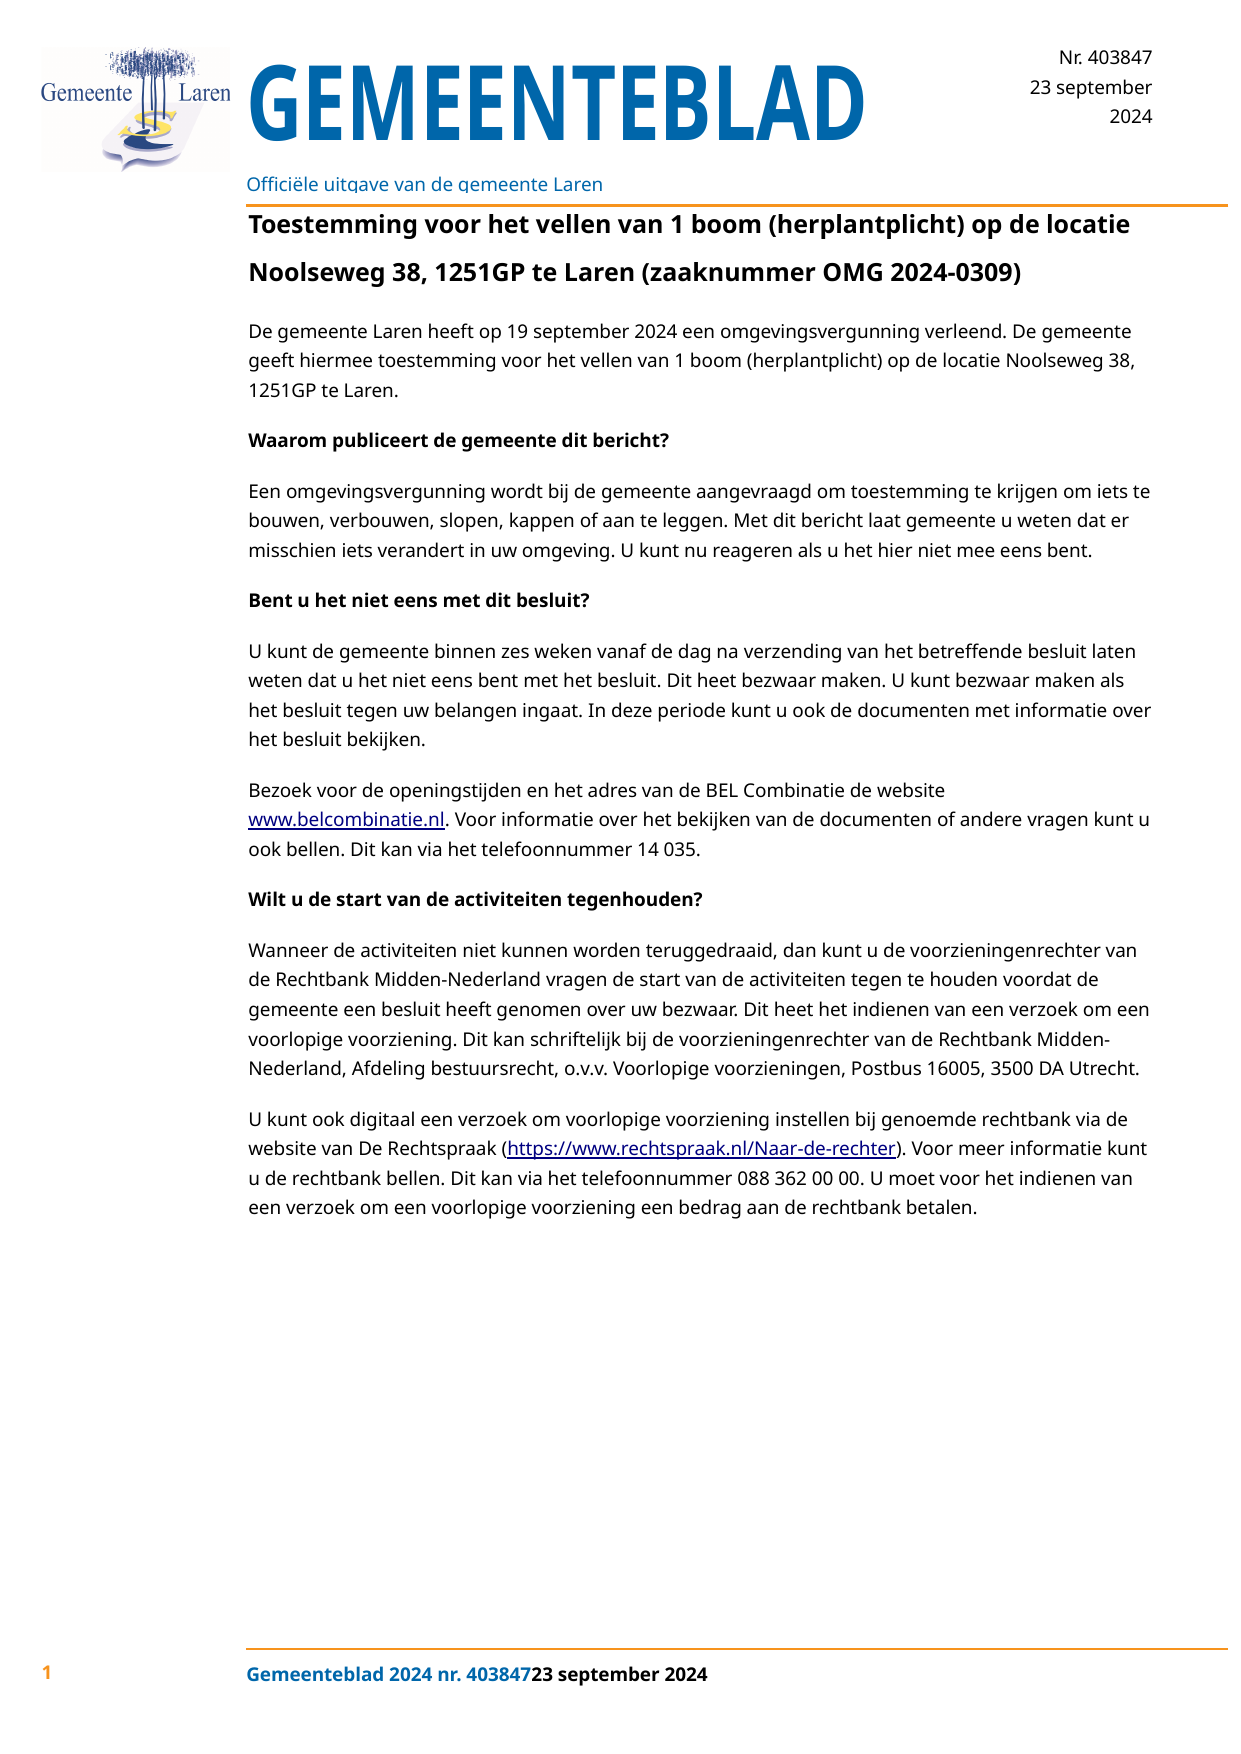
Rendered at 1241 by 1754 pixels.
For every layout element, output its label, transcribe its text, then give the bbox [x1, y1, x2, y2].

text Toestemming voor het vellen van 1 boom (herplantplicht) op de locatie Noolseweg 38, 1251GP te Laren (zaaknummer OMG 2024-0309) [248, 207, 1152, 288]
text Wanneer de activiteiten niet kunnen worden teruggedraaid, dan kunt u de voorzieningenrechter van de Rechtbank Midden-Nederland vragen de start van de activiteiten tegen te houden voordat de gemeente een besluit heeft genomen over uw bezwaar. Dit heet het indienen van een verzoek om een voorlopige voorziening. Dit kan schriftelijk bij de voorzieningenrechter van de Rechtbank Midden-Nederland, Afdeling bestuursrecht, o.v.v. Voorlopige voorzieningen, Postbus 16005, 3500 DA Utrecht. [248, 937, 1152, 1081]
text Een omgevingsvergunning wordt bij de gemeente aangevraagd om toestemming te krijgen om iets te bouwen, verbouwen, slopen, kappen of aan te leggen. Met dit bericht laat gemeente u weten dat er misschien iets verandert in uw omgeving. U kunt nu reageren als u het hier niet mee eens bent. [248, 478, 1152, 563]
text U kunt de gemeente binnen zes weken vanaf de dag na verzending van het betreffende besluit laten weten dat u het niet eens bent met het besluit. Dit heet bezwaar maken. U kunt bezwaar maken als het besluit tegen uw belangen ingaat. In deze periode kunt u ook de documenten met informatie over het besluit bekijken. [248, 638, 1152, 752]
text Bent u het niet eens met dit besluit? [248, 587, 1152, 613]
text Bezoek voor de openingstijden en het adres van de BEL Combinatie de website www.belcombinatie.nl. Voor informatie over het bekijken van de documenten of andere vragen kunt u ook bellen. Dit kan via het telefoonnummer 14 035. [248, 777, 1152, 862]
text Wilt u de start van de activiteiten tegenhouden? [248, 887, 1152, 912]
text Waarom publiceert de gemeente dit bericht? [248, 427, 1152, 453]
text U kunt ook digitaal een verzoek om voorlopige voorziening instellen bij genoemde rechtbank via de website van De Rechtspraak (https://www.rechtspraak.nl/Naar-de-rechter). Voor meer informatie kunt u de rechtbank bellen. Dit kan via het telefoonnummer 088 362 00 00. U moet voor het indienen van een verzoek om een voorlopige voorziening een bedrag aan de rechtbank betalen. [248, 1106, 1152, 1220]
picture [41, 47, 231, 172]
text De gemeente Laren heeft op 19 september 2024 een omgevingsvergunning verleend. De gemeente geeft hiermee toestemming voor het vellen van 1 boom (herplantplicht) op de locatie Noolseweg 38, 1251GP te Laren. [248, 318, 1152, 403]
